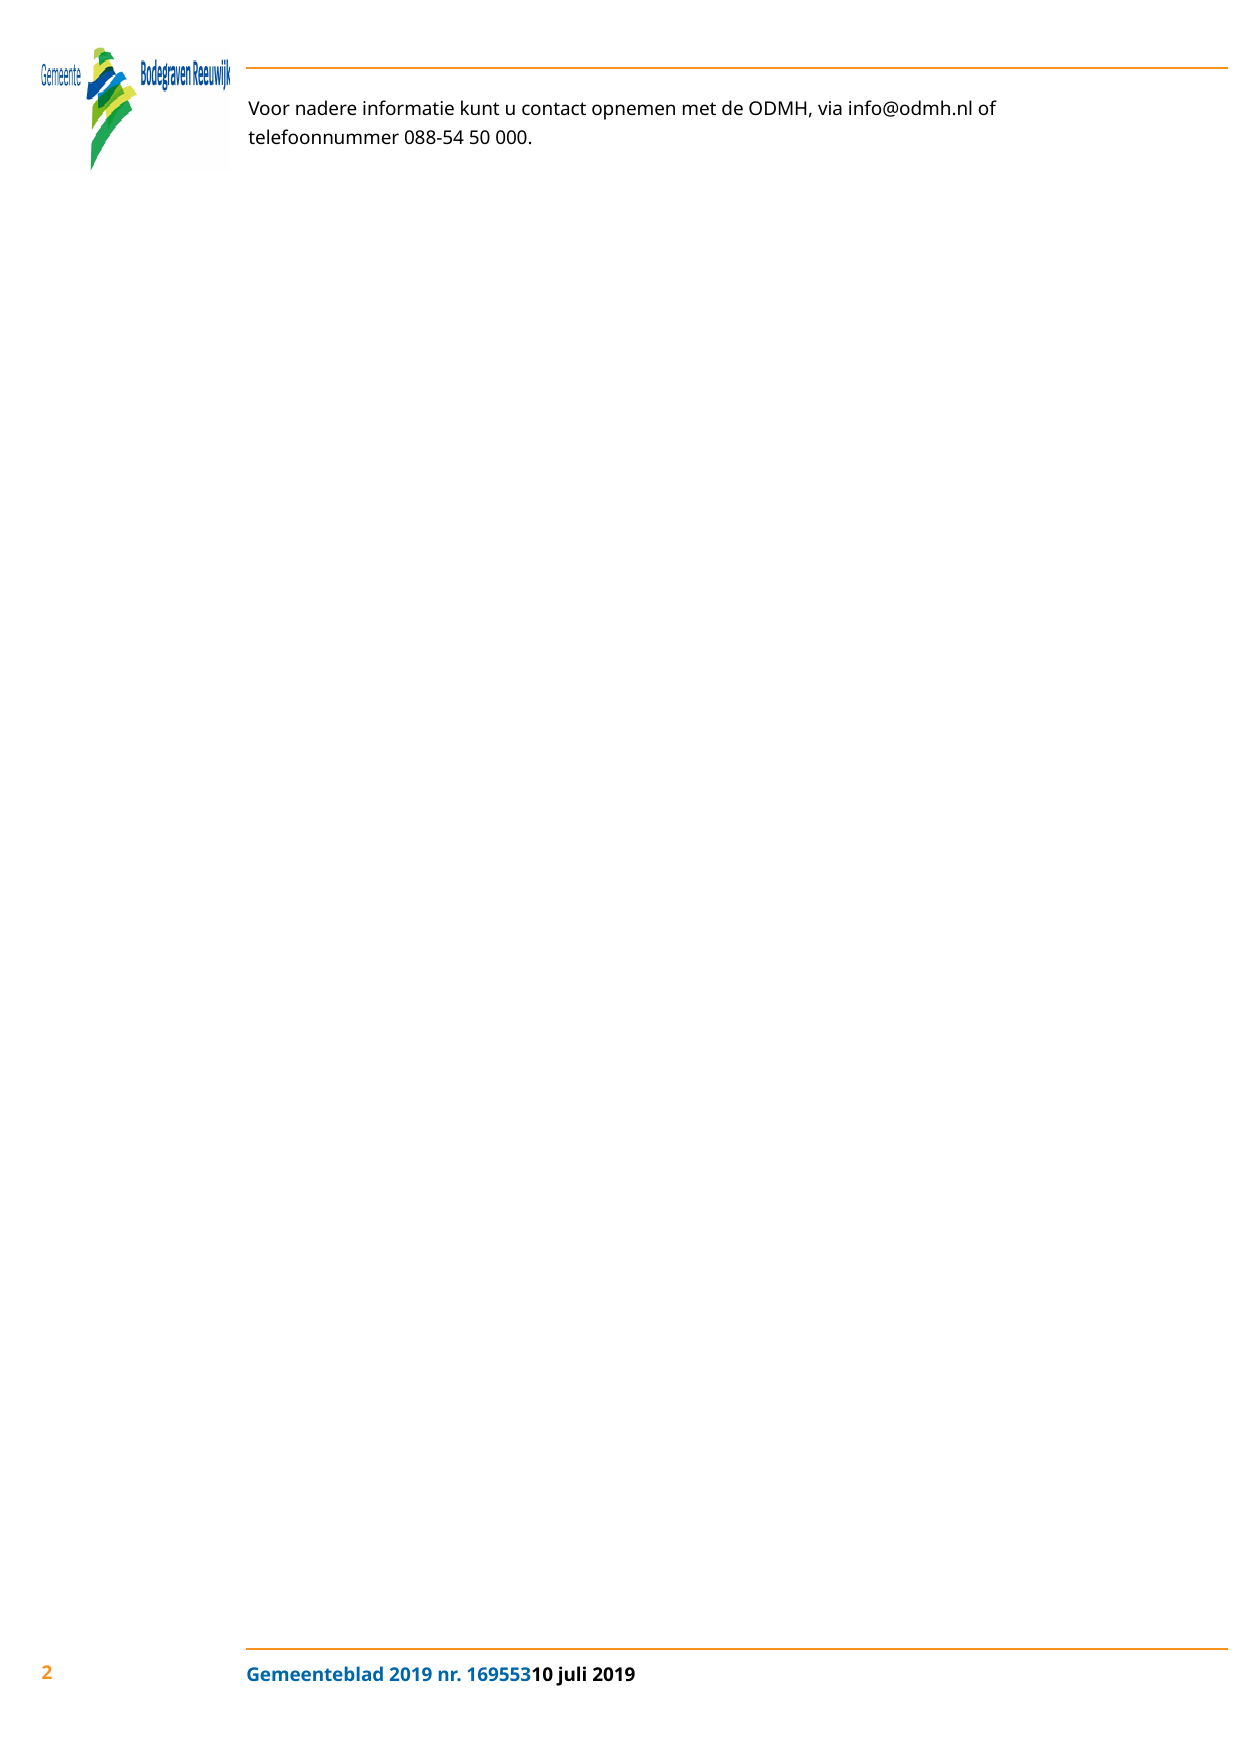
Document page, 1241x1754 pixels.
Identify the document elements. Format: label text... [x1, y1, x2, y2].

picture [41, 47, 231, 172]
text Voor nadere informatie kunt u contact opnemen met de ODMH, via info@odmh.nl of telefoonnummer 088-54 50 000. [248, 95, 1152, 150]
